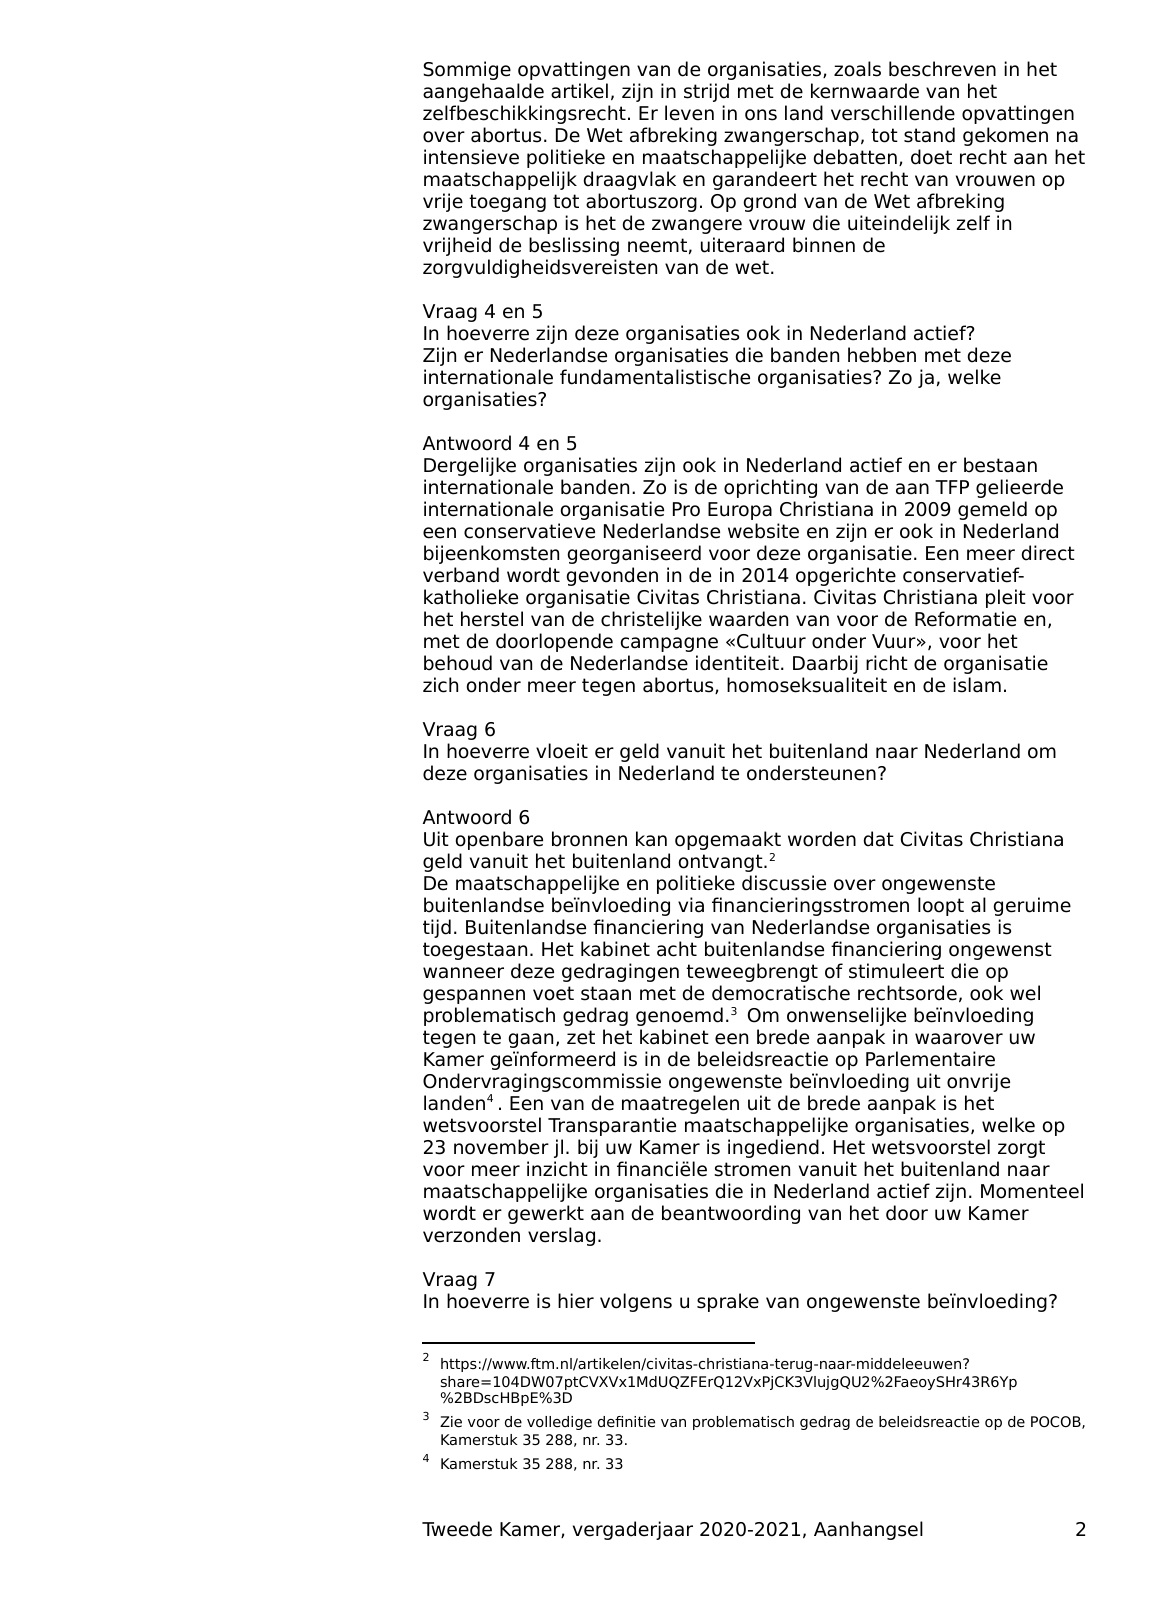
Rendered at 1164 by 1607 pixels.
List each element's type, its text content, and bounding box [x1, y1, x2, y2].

text Kamerstuk 35 288, nr. 33 [422, 1452, 1087, 1474]
text In hoeverre is hier volgens u sprake van ongewenste beïnvloeding? [422, 1291, 1087, 1313]
text Dergelijke organisaties zijn ook in Nederland actief en er bestaan internationale banden. Zo is de oprichting van de aan TFP gelieerde internationale organisatie Pro Europa Christiana in 2009 gemeld op een conservatieve Nederlandse website en zijn er ook in Nederland bijeenkomsten georganiseerd voor deze organisatie. Een meer direct verband wordt gevonden in de in 2014 opgerichte conservatief-katholieke organisatie Civitas Christiana. Civitas Christiana pleit voor het herstel van de christelijke waarden van voor de Reformatie en, met de doorlopende campagne «Cultuur onder Vuur», voor het behoud van de Nederlandse identiteit. Daarbij richt de organisatie zich onder meer tegen abortus, homoseksualiteit en de islam. [422, 455, 1087, 697]
text In hoeverre vloeit er geld vanuit het buitenland naar Nederland om deze organisaties in Nederland te ondersteunen? [422, 741, 1087, 785]
text Vraag 4 en 5 [422, 301, 1087, 323]
text Zijn er Nederlandse organisaties die banden hebben met deze internationale fundamentalistische organisaties? Zo ja, welke organisaties? [422, 345, 1087, 411]
text Vraag 7 [422, 1269, 1087, 1291]
text De maatschappelijke en politieke discussie over ongewenste buitenlandse beïnvloeding via financieringsstromen loopt al geruime tijd. Buitenlandse financiering van Nederlandse organisaties is toegestaan. Het kabinet acht buitenlandse financiering ongewenst wanneer deze gedragingen teweegbrengt of stimuleert die op gespannen voet staan met de democratische rechtsorde, ook wel problematisch gedrag genoemd. Om onwenselijke beïnvloeding tegen te gaan, zet het kabinet een brede aanpak in waarover uw Kamer geïnformeerd is in de beleidsreactie op Parlementaire Ondervragingscommissie ongewenste beïnvloeding uit onvrije landen. Een van de maatregelen uit de brede aanpak is het wetsvoorstel Transparantie maatschappelijke organisaties, welke op 23 november jl. bij uw Kamer is ingediend. Het wetsvoorstel zorgt voor meer inzicht in financiële stromen vanuit het buitenland naar maatschappelijke organisaties die in Nederland actief zijn. Momenteel wordt er gewerkt aan de beantwoording van het door uw Kamer verzonden verslag. [422, 873, 1087, 1247]
text In hoeverre zijn deze organisaties ook in Nederland actief? [422, 323, 1087, 345]
text https://www.ftm.nl/artikelen/civitas-christiana-terug-naar-middeleeuwen?share=104DW07ptCVXVx1MdUQZFErQ12VxPjCK3VlujgQU2%2FaeoySHr43R6Yp%2BDscHBpE%3D [422, 1352, 1087, 1407]
text Zie voor de volledige definitie van problematisch gedrag de beleidsreactie op de POCOB, Kamerstuk 35 288, nr. 33. [422, 1410, 1087, 1449]
text Sommige opvattingen van de organisaties, zoals beschreven in het aangehaalde artikel, zijn in strijd met de kernwaarde van het zelfbeschikkingsrecht. Er leven in ons land verschillende opvattingen over abortus. De Wet afbreking zwangerschap, tot stand gekomen na intensieve politieke en maatschappelijke debatten, doet recht aan het maatschappelijk draagvlak en garandeert het recht van vrouwen op vrije toegang tot abortuszorg. Op grond van de Wet afbreking zwangerschap is het de zwangere vrouw die uiteindelijk zelf in vrijheid de beslissing neemt, uiteraard binnen de zorgvuldigheidsvereisten van de wet. [422, 59, 1087, 279]
text Antwoord 4 en 5 [422, 433, 1087, 455]
text Uit openbare bronnen kan opgemaakt worden dat Civitas Christiana geld vanuit het buitenland ontvangt. [422, 829, 1087, 873]
text Vraag 6 [422, 719, 1087, 741]
text Antwoord 6 [422, 807, 1087, 829]
